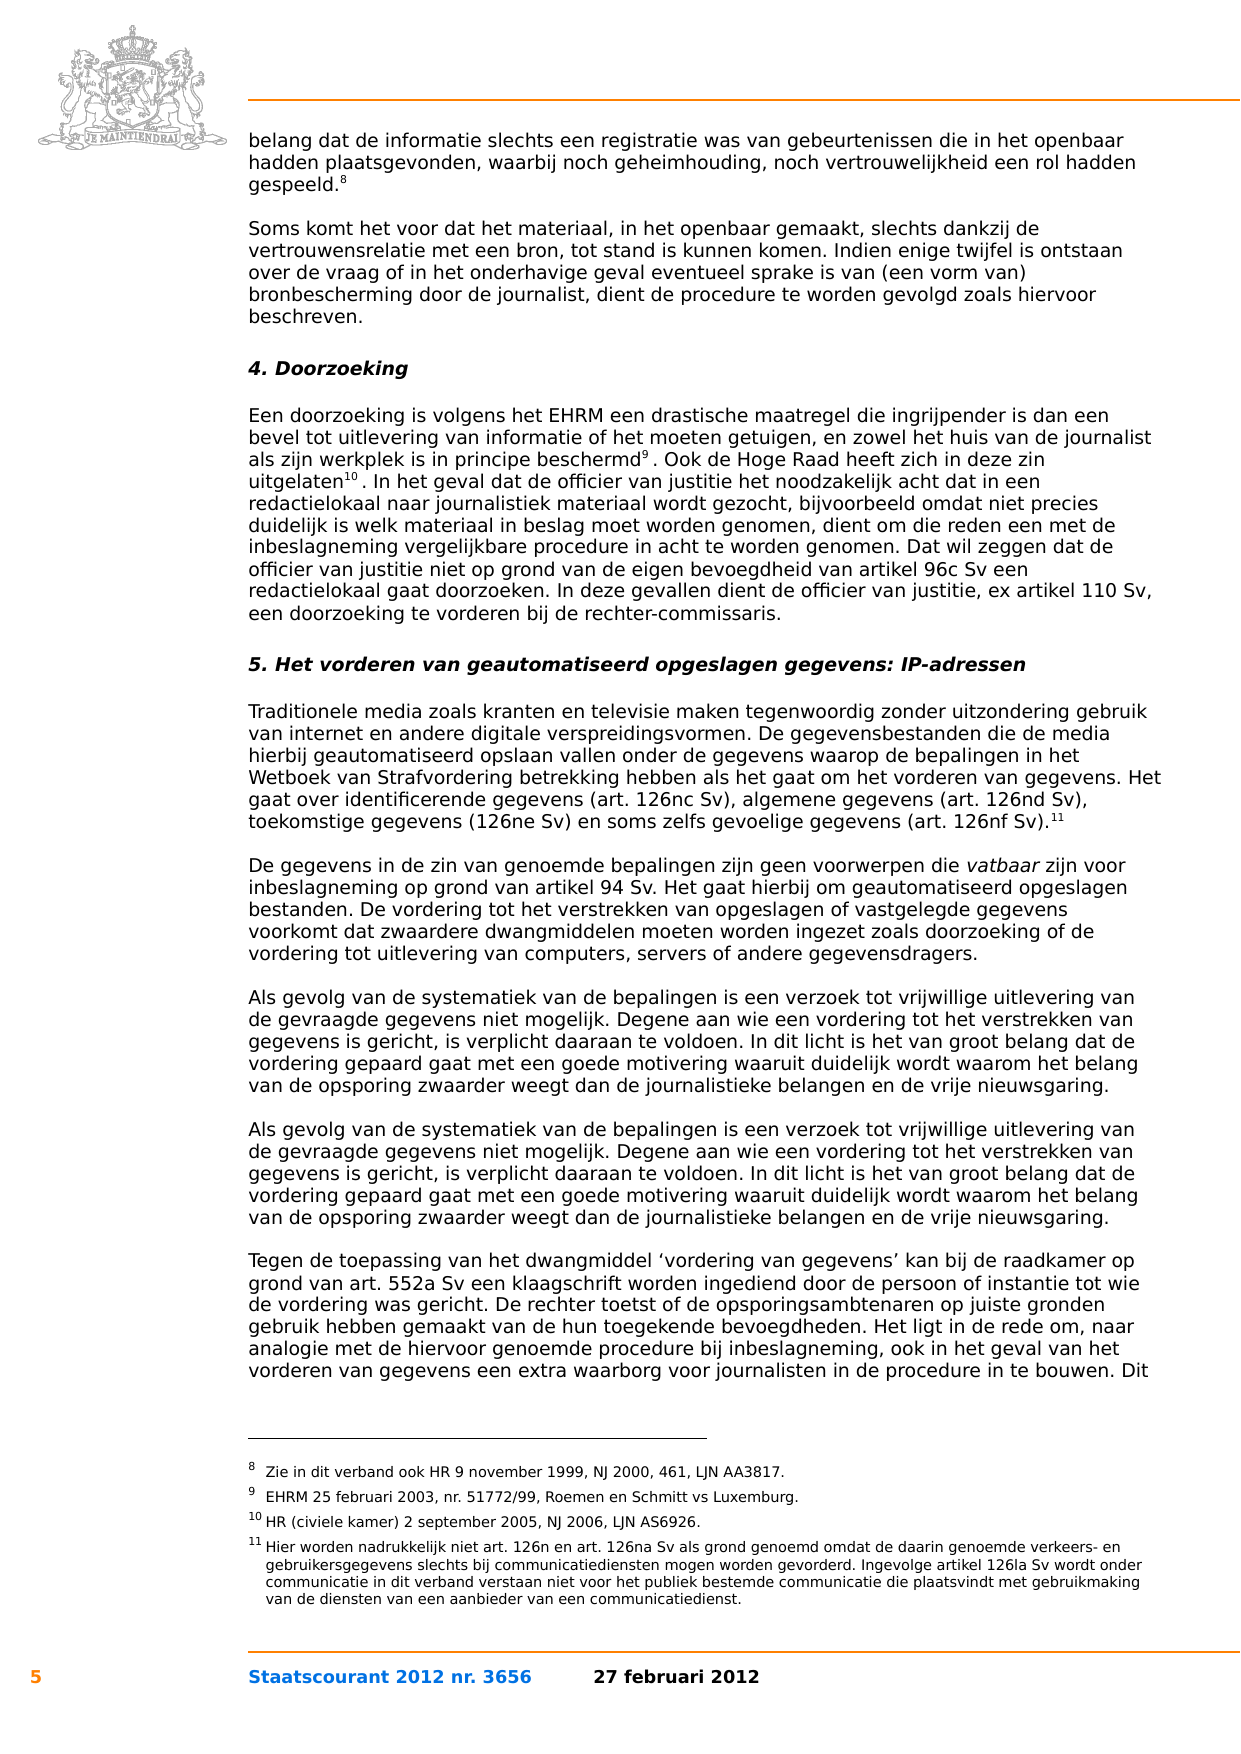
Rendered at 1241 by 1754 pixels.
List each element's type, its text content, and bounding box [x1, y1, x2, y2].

text HR (civiele kamer) 2 september 2005, NJ 2006, LJN AS6926. [248, 1510, 1163, 1532]
picture [38, 25, 227, 150]
text Tegen de toepassing van het dwangmiddel ‘vordering van gegevens’ kan bij de raadkamer op grond van art. 552a Sv een klaagschrift worden ingediend door de persoon of instantie tot wie de vordering was gericht. De rechter toetst of de opsporingsambtenaren op juiste gronden gebruik hebben gemaakt van de hun toegekende bevoegdheden. Het ligt in de rede om, naar analogie met de hiervoor genoemde procedure bij inbeslagneming, ook in het geval van het vorderen van gegevens een extra waarborg voor journalisten in de procedure in te bouwen. Dit [248, 1250, 1163, 1382]
text Als gevolg van de systematiek van de bepalingen is een verzoek tot vrijwillige uitlevering van de gevraagde gegevens niet mogelijk. Degene aan wie een vordering tot het verstrekken van gegevens is gericht, is verplicht daaraan te voldoen. In dit licht is het van groot belang dat de vordering gepaard gaat met een goede motivering waaruit duidelijk wordt waarom het belang van de opsporing zwaarder weegt dan de journalistieke belangen en de vrije nieuwsgaring. [248, 987, 1163, 1097]
text Een doorzoeking is volgens het EHRM een drastische maatregel die ingrijpender is dan een bevel tot uitlevering van informatie of het moeten getuigen, en zowel het huis van de journalist als zijn werkplek is in principe beschermd. Ook de Hoge Raad heeft zich in deze zin uitgelaten. In het geval dat de officier van justitie het noodzakelijk acht dat in een redactielokaal naar journalistiek materiaal wordt gezocht, bijvoorbeeld omdat niet precies duidelijk is welk materiaal in beslag moet worden genomen, dient om die reden een met de inbeslagneming vergelijkbare procedure in acht te worden genomen. Dat wil zeggen dat de officier van justitie niet op grond van de eigen bevoegdheid van artikel 96c Sv een redactielokaal gaat doorzoeken. In deze gevallen dient de officier van justitie, ex artikel 110 Sv, een doorzoeking te vorderen bij de rechter-commissaris. [248, 404, 1163, 624]
text Hier worden nadrukkelijk niet art. 126n en art. 126na Sv als grond genoemd omdat de daarin genoemde verkeers- en gebruikersgegevens slechts bij communicatiediensten mogen worden gevorderd. Ingevolge artikel 126la Sv wordt onder communicatie in dit verband verstaan niet voor het publiek bestemde communicatie die plaatsvindt met gebruikmaking van de diensten van een aanbieder van een communicatiedienst. [248, 1535, 1163, 1608]
subtitle 5. Het vorderen van geautomatiseerd opgeslagen gegevens: IP-adressen [248, 654, 1163, 676]
text Zie in dit verband ook HR 9 november 1999, NJ 2000, 461, LJN AA3817. [248, 1460, 1163, 1482]
text Als gevolg van de systematiek van de bepalingen is een verzoek tot vrijwillige uitlevering van de gevraagde gegevens niet mogelijk. Degene aan wie een vordering tot het verstrekken van gegevens is gericht, is verplicht daaraan te voldoen. In dit licht is het van groot belang dat de vordering gepaard gaat met een goede motivering waaruit duidelijk wordt waarom het belang van de opsporing zwaarder weegt dan de journalistieke belangen en de vrije nieuwsgaring. [248, 1119, 1163, 1228]
text belang dat de informatie slechts een registratie was van gebeurtenissen die in het openbaar hadden plaatsgevonden, waarbij noch geheimhouding, noch vertrouwelijkheid een rol hadden gespeeld. [248, 130, 1163, 196]
subtitle 4. Doorzoeking [248, 358, 1163, 379]
text Traditionele media zoals kranten en televisie maken tegenwoordig zonder uitzondering gebruik van internet en andere digitale verspreidingsvormen. De gegevensbestanden die de media hierbij geautomatiseerd opslaan vallen onder de gegevens waarop de bepalingen in het Wetboek van Strafvordering betrekking hebben als het gaat om het vorderen van gegevens. Het gaat over identificerende gegevens (art. 126nc Sv), algemene gegevens (art. 126nd Sv), toekomstige gegevens (126ne Sv) en soms zelfs gevoelige gegevens (art. 126nf Sv). [248, 701, 1163, 833]
text Soms komt het voor dat het materiaal, in het openbaar gemaakt, slechts dankzij de vertrouwensrelatie met een bron, tot stand is kunnen komen. Indien enige twijfel is ontstaan over de vraag of in het onderhavige geval eventueel sprake is van (een vorm van) bronbescherming door de journalist, dient de procedure te worden gevolgd zoals hiervoor beschreven. [248, 218, 1163, 328]
text De gegevens in de zin van genoemde bepalingen zijn geen voorwerpen die vatbaar zijn voor inbeslagneming op grond van artikel 94 Sv. Het gaat hierbij om geautomatiseerd opgeslagen bestanden. De vordering tot het verstrekken van opgeslagen of vastgelegde gegevens voorkomt dat zwaardere dwangmiddelen moeten worden ingezet zoals doorzoeking of de vordering tot uitlevering van computers, servers of andere gegevensdragers. [248, 855, 1163, 965]
text EHRM 25 februari 2003, nr. 51772/99, Roemen en Schmitt vs Luxemburg. [248, 1485, 1163, 1507]
